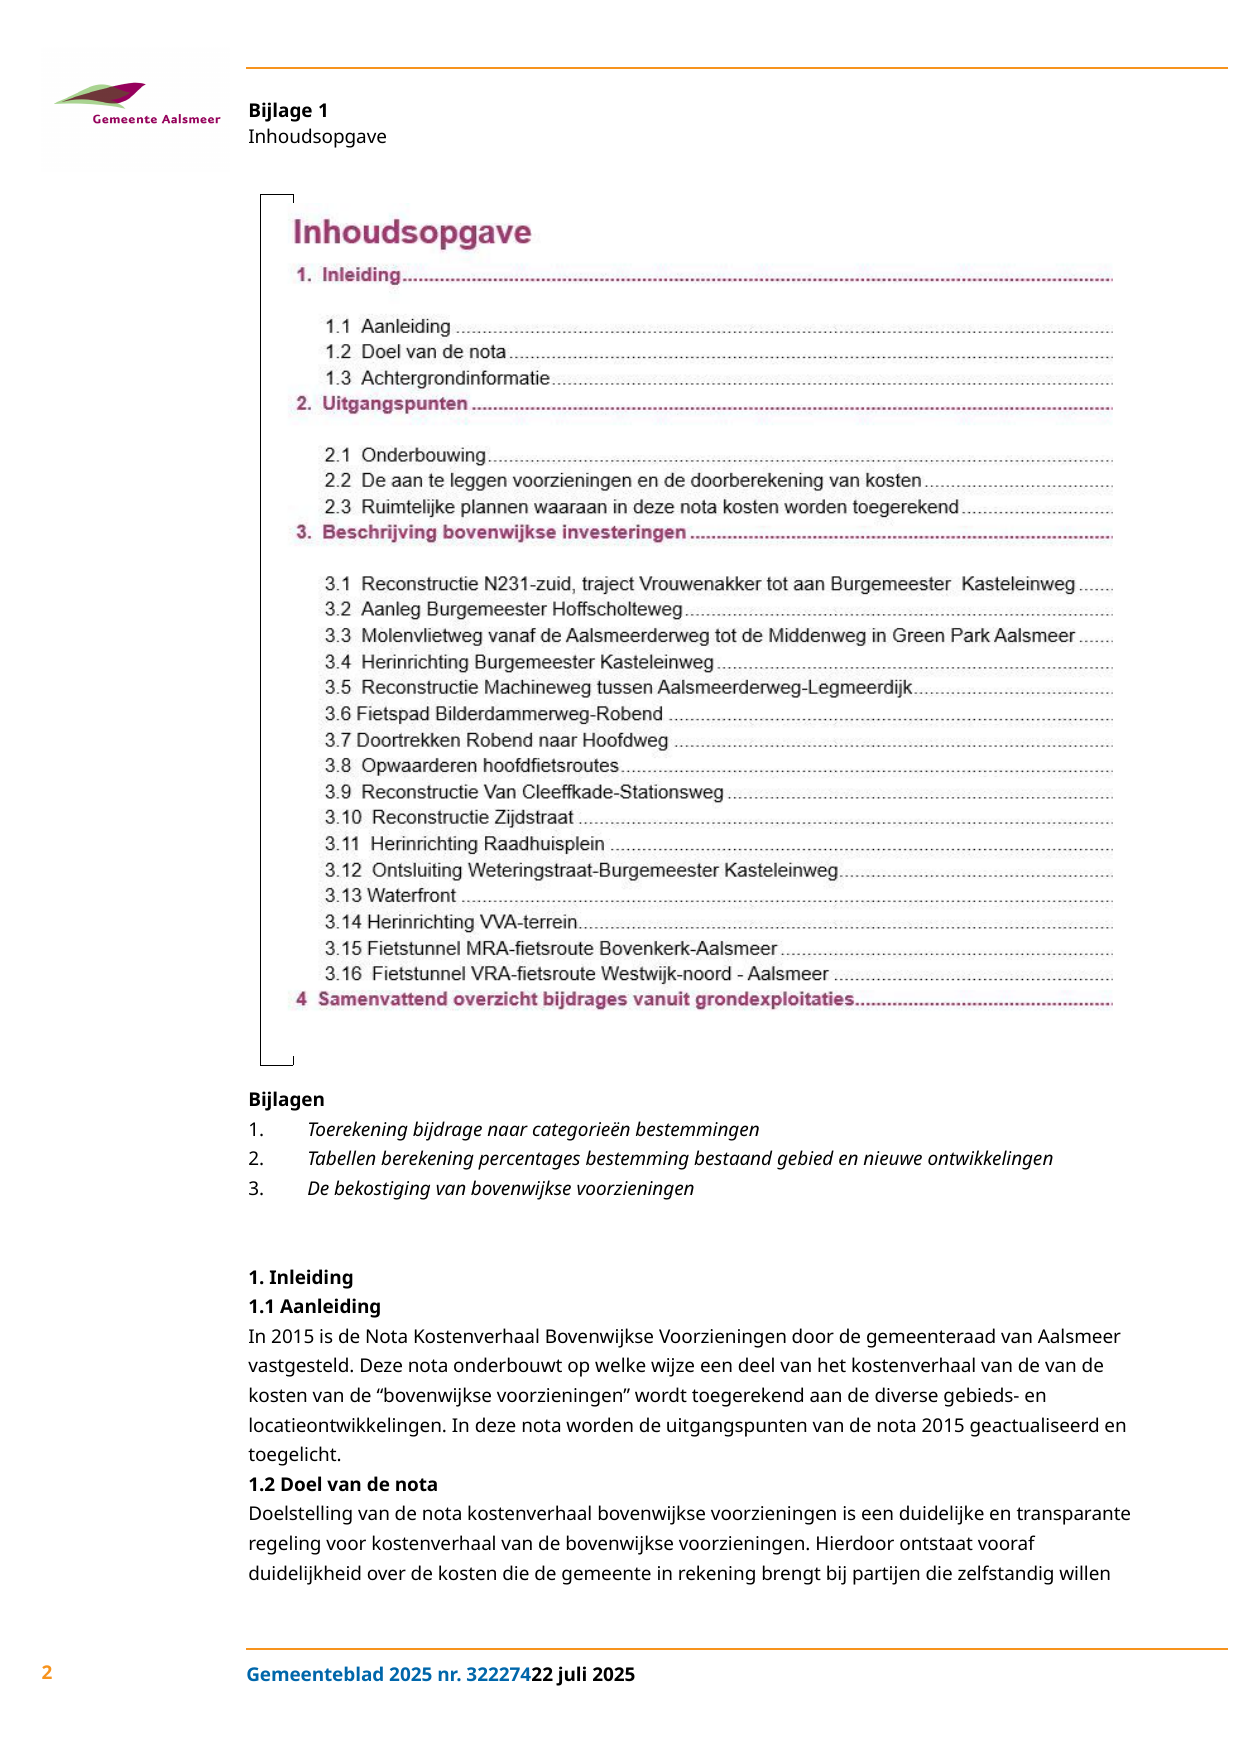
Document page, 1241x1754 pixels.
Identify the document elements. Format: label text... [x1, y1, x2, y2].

text 1.2 Doel van de nota [248, 1471, 1152, 1497]
text Bijlagen [248, 1086, 1152, 1112]
text Bijlage 1 [248, 95, 1152, 123]
picture [41, 47, 231, 172]
text 1.1 Aanleiding [248, 1293, 1152, 1319]
text In 2015 is de Nota Kostenverhaal Bovenwijkse Voorzieningen door de gemeenteraad van Aalsmeer vastgesteld. Deze nota onderbouwt op welke wijze een deel van het kostenverhaal van de van de kosten van de “bovenwijkse voorzieningen” wordt toegerekend aan de diverse gebieds- en locatieontwikkelingen. In deze nota worden de uitgangspunten van de nota 2015 geactualiseerd en toegelicht. [248, 1323, 1152, 1467]
text 1. Inleiding [248, 1264, 1152, 1289]
picture [268, 203, 1113, 1056]
list De bekostiging van bovenwijkse voorzieningen [248, 1175, 1152, 1201]
list Tabellen berekening percentages bestemming bestaand gebied en nieuwe ontwikkelingen [248, 1146, 1152, 1171]
list Toerekening bijdrage naar categorieën bestemmingen [248, 1116, 1152, 1142]
text Inhoudsopgave [248, 123, 1152, 149]
text Doelstelling van de nota kostenverhaal bovenwijkse voorzieningen is een duidelijke en transparante regeling voor kostenverhaal van de bovenwijkse voorzieningen. Hierdoor ontstaat vooraf duidelijkheid over de kosten die de gemeente in rekening brengt bij partijen die zelfstandig willen [248, 1501, 1152, 1585]
